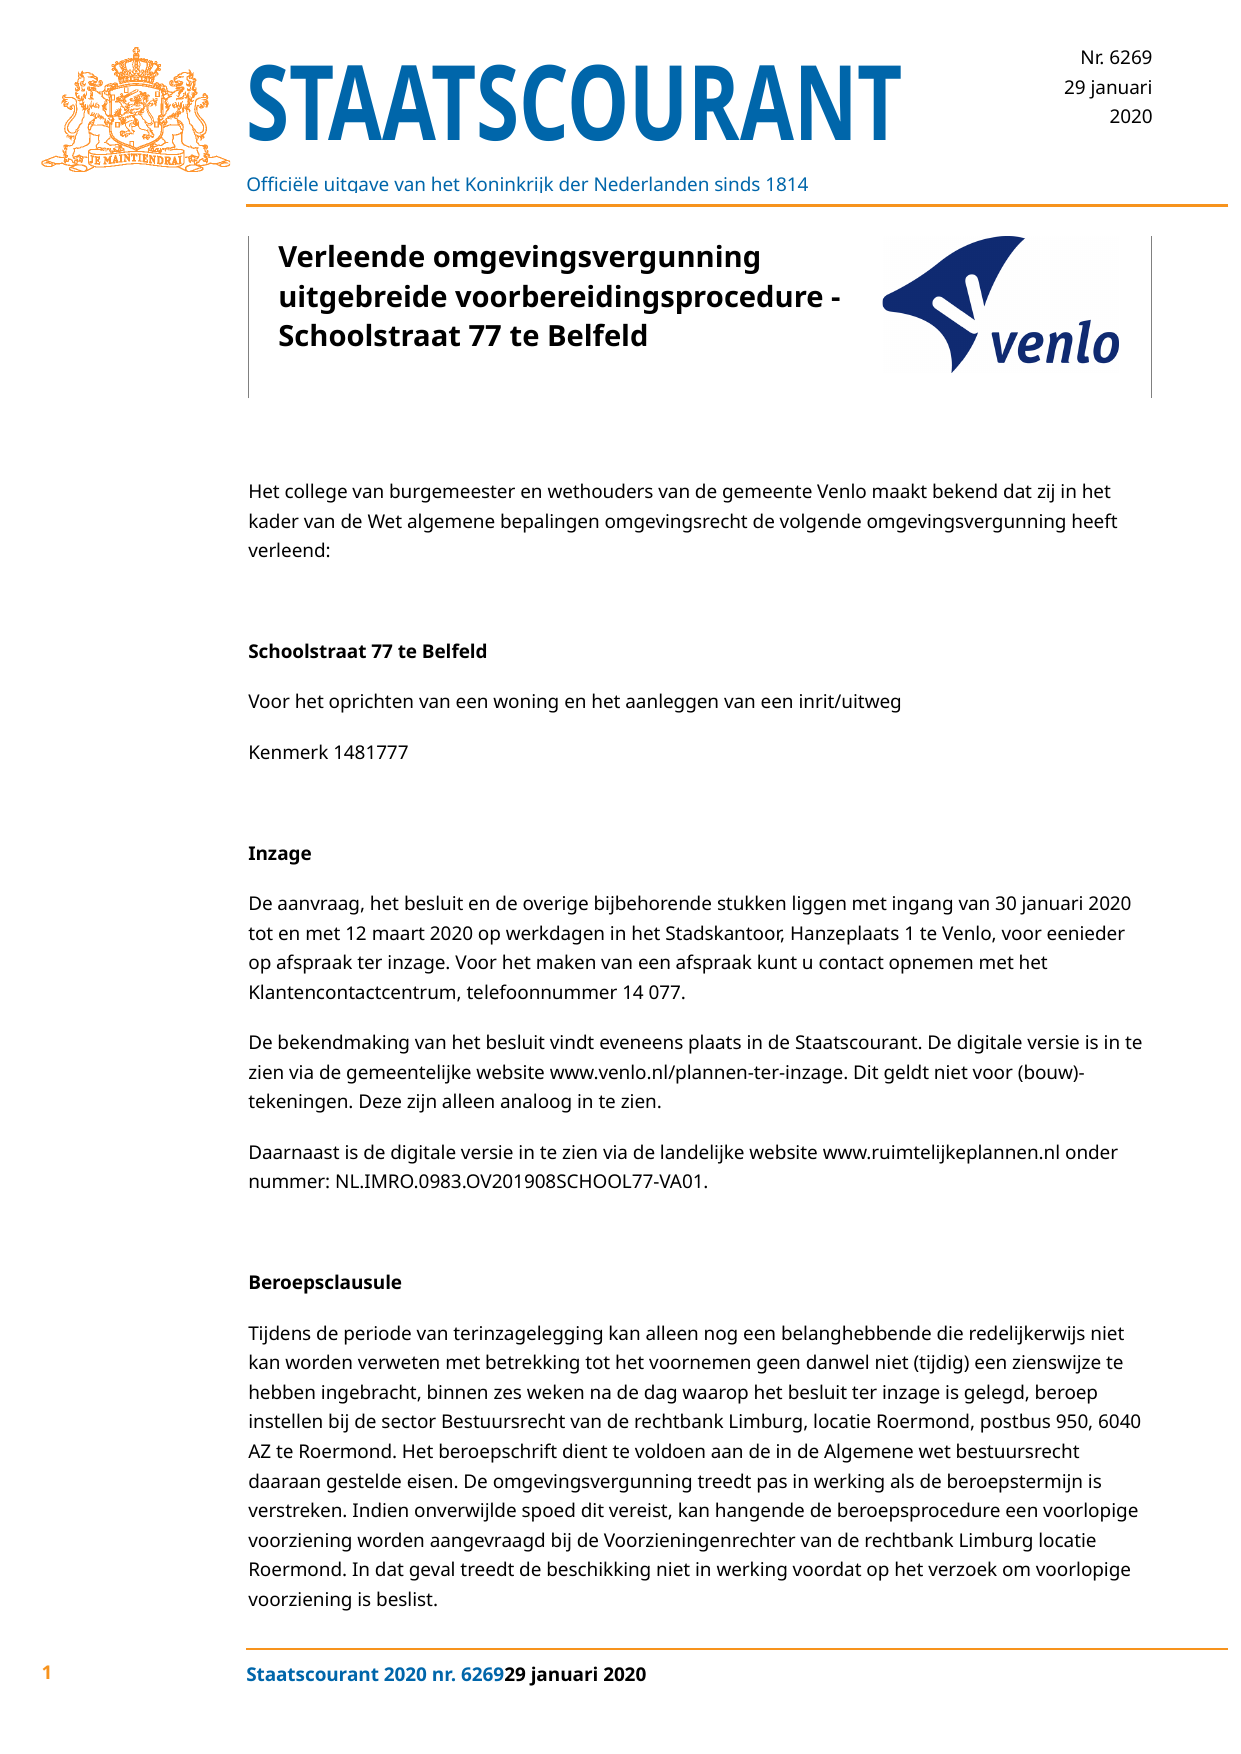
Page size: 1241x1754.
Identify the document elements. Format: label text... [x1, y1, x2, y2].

text Beroepsclausule [248, 1269, 1152, 1295]
picture [882, 236, 1119, 373]
text Inzage [248, 840, 1152, 866]
text Schoolstraat 77 te Belfeld [248, 638, 1152, 664]
text Het college van burgemeester en wethouders van de gemeente Venlo maakt bekend dat zij in het kader van de Wet algemene bepalingen omgevingsrecht de volgende omgevingsvergunning heeft verleend: [248, 478, 1152, 563]
text De bekendmaking van het besluit vindt eveneens plaats in de Staatscourant. De digitale versie is in te zien via de gemeentelijke website www.venlo.nl/plannen-ter-inzage. Dit geldt niet voor (bouw)-tekeningen. Deze zijn alleen analoog in te zien. [248, 1029, 1152, 1114]
text Kenmerk 1481777 [248, 739, 1152, 765]
text Daarnaast is de digitale versie in te zien via de landelijke website www.ruimtelijkeplannen.nl onder nummer: NL.IMRO.0983.OV201908SCHOOL77-VA01. [248, 1139, 1152, 1194]
picture [41, 47, 231, 172]
text De aanvraag, het besluit en de overige bijbehorende stukken liggen met ingang van 30 januari 2020 tot en met 12 maart 2020 op werkdagen in het Stadskantoor, Hanzeplaats 1 te Venlo, voor eenieder op afspraak ter inzage. Voor het maken van een afspraak kunt u contact opnemen met het Klantencontactcentrum, telefoonnummer 14 077. [248, 890, 1152, 1005]
table_header [850, 236, 1151, 398]
text Tijdens de periode van terinzagelegging kan alleen nog een belanghebbende die redelijkerwijs niet kan worden verweten met betrekking tot het voornemen geen danwel niet (tijdig) een zienswijze te hebben ingebracht, binnen zes weken na de dag waarop het besluit ter inzage is gelegd, beroep instellen bij de sector Bestuursrecht van de rechtbank Limburg, locatie Roermond, postbus 950, 6040 AZ te Roermond. Het beroepschrift dient te voldoen aan de in de Algemene wet bestuursrecht daaraan gestelde eisen. De omgevingsvergunning treedt pas in werking als de beroepstermijn is verstreken. Indien onverwijlde spoed dit vereist, kan hangende de beroepsprocedure een voorlopige voorziening worden aangevraagd bij de Voorzieningenrechter van de rechtbank Limburg locatie Roermond. In dat geval treedt de beschikking niet in werking voordat op het verzoek om voorlopige voorziening is beslist. [248, 1320, 1152, 1612]
text Voor het oprichten van een woning en het aanleggen van een inrit/uitweg [248, 689, 1152, 714]
table_header Verleende omgevingsvergunning uitgebreide voorbereidingsprocedure - Schoolstraat 77 te Belfeld [249, 236, 850, 398]
